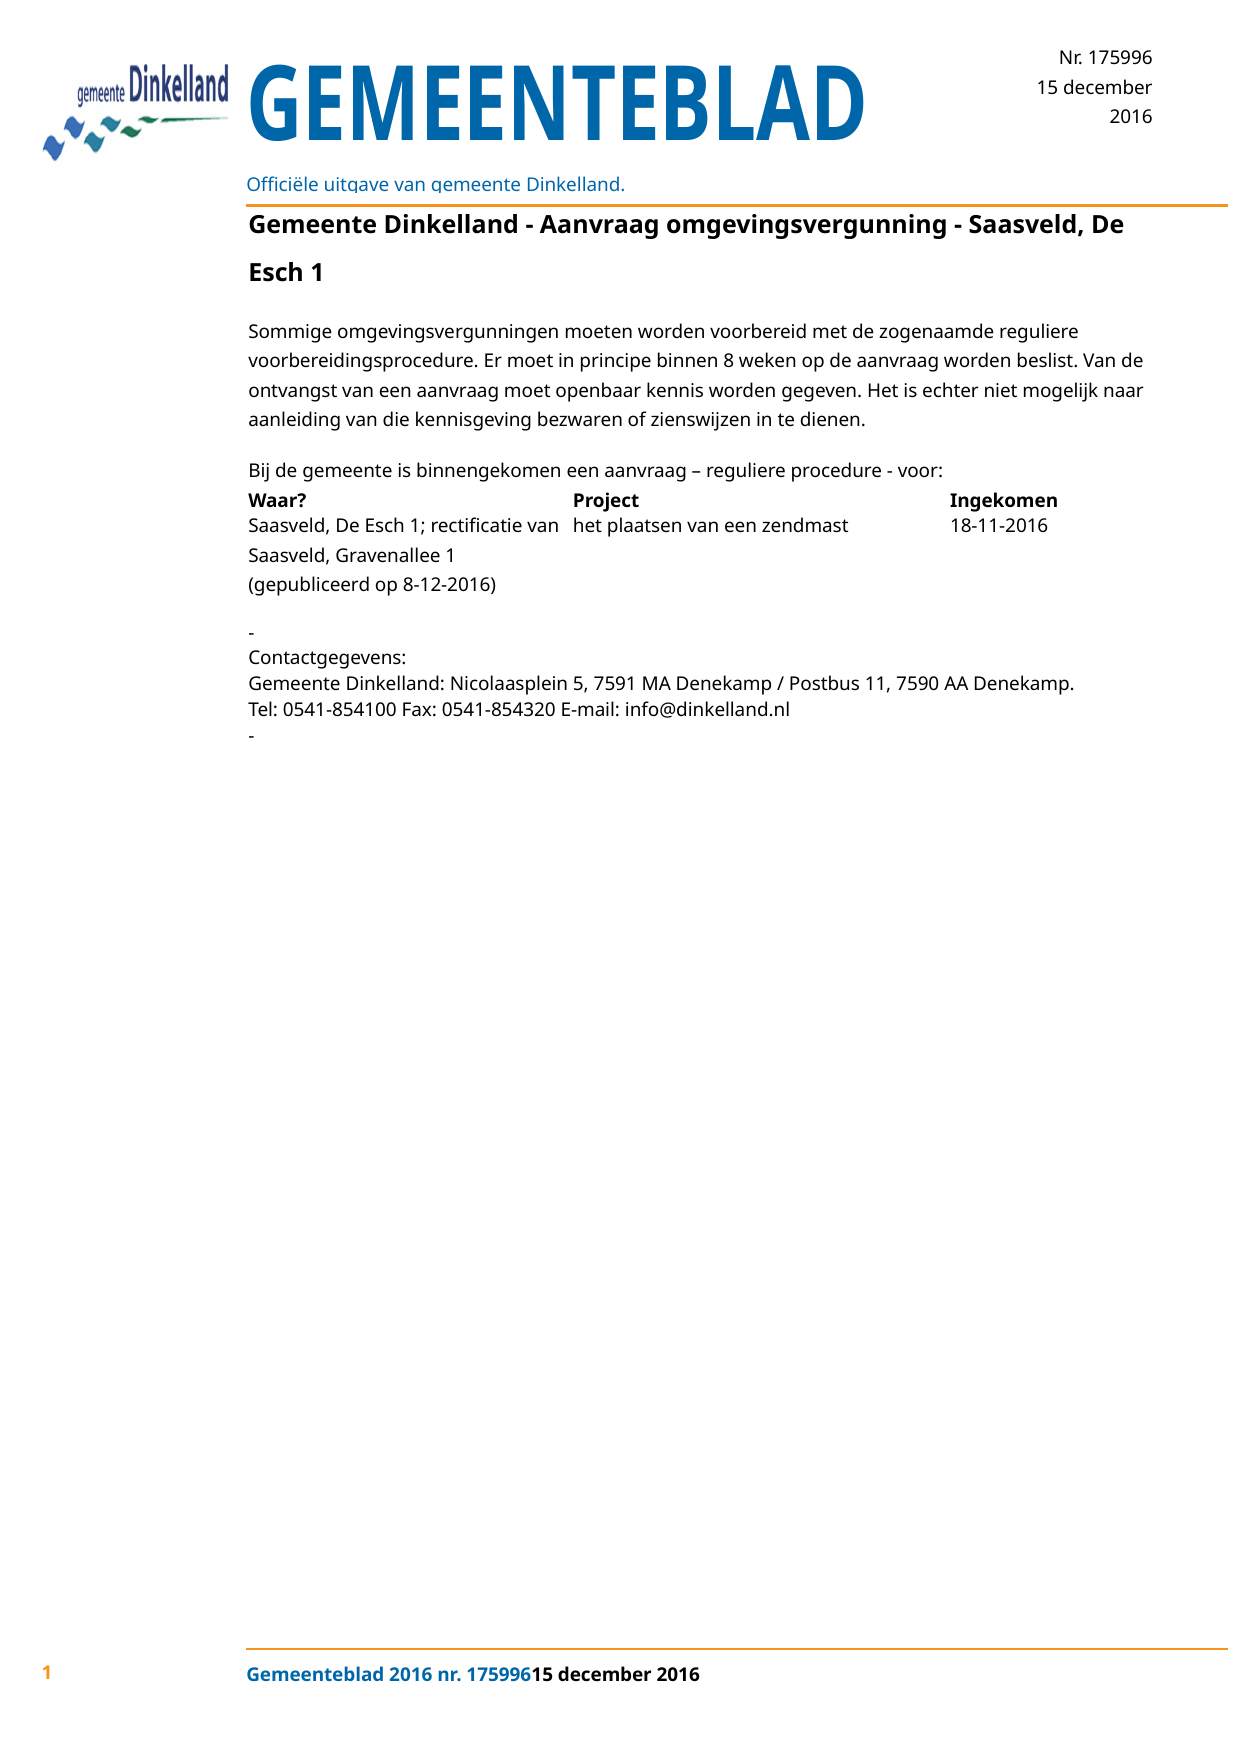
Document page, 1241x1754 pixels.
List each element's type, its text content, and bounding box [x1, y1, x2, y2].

picture [41, 47, 231, 172]
text Gemeente Dinkelland: Nicolaasplein 5, 7591 MA Denekamp / Postbus 11, 7590 AA Denekamp. [248, 670, 1152, 696]
table_cell 18-11-2016 [950, 513, 1152, 597]
text - [248, 722, 1152, 747]
text Contactgegevens: [248, 644, 1152, 670]
table_header Ingekomen [950, 487, 1152, 512]
table_header Waar? [248, 487, 573, 512]
text Gemeente Dinkelland - Aanvraag omgevingsvergunning - Saasveld, De Esch 1 [248, 207, 1152, 288]
text - [248, 619, 1152, 644]
text Tel: 0541-854100 Fax: 0541-854320 E-mail: info@dinkelland.nl [248, 696, 1152, 722]
table_cell het plaatsen van een zendmast [573, 513, 950, 597]
table_header Project [573, 487, 950, 512]
table_cell Saasveld, De Esch 1; rectificatie van Saasveld, Gravenallee 1 (gepubliceerd op 8-12-2016) [248, 513, 573, 597]
text Bij de gemeente is binnengekomen een aanvraag – reguliere procedure - voor: [248, 457, 1152, 483]
text Sommige omgevingsvergunningen moeten worden voorbereid met de zogenaamde reguliere voorbereidingsprocedure. Er moet in principe binnen 8 weken op de aanvraag worden beslist. Van de ontvangst van een aanvraag moet openbaar kennis worden gegeven. Het is echter niet mogelijk naar aanleiding van die kennisgeving bezwaren of zienswijzen in te dienen. [248, 318, 1152, 432]
